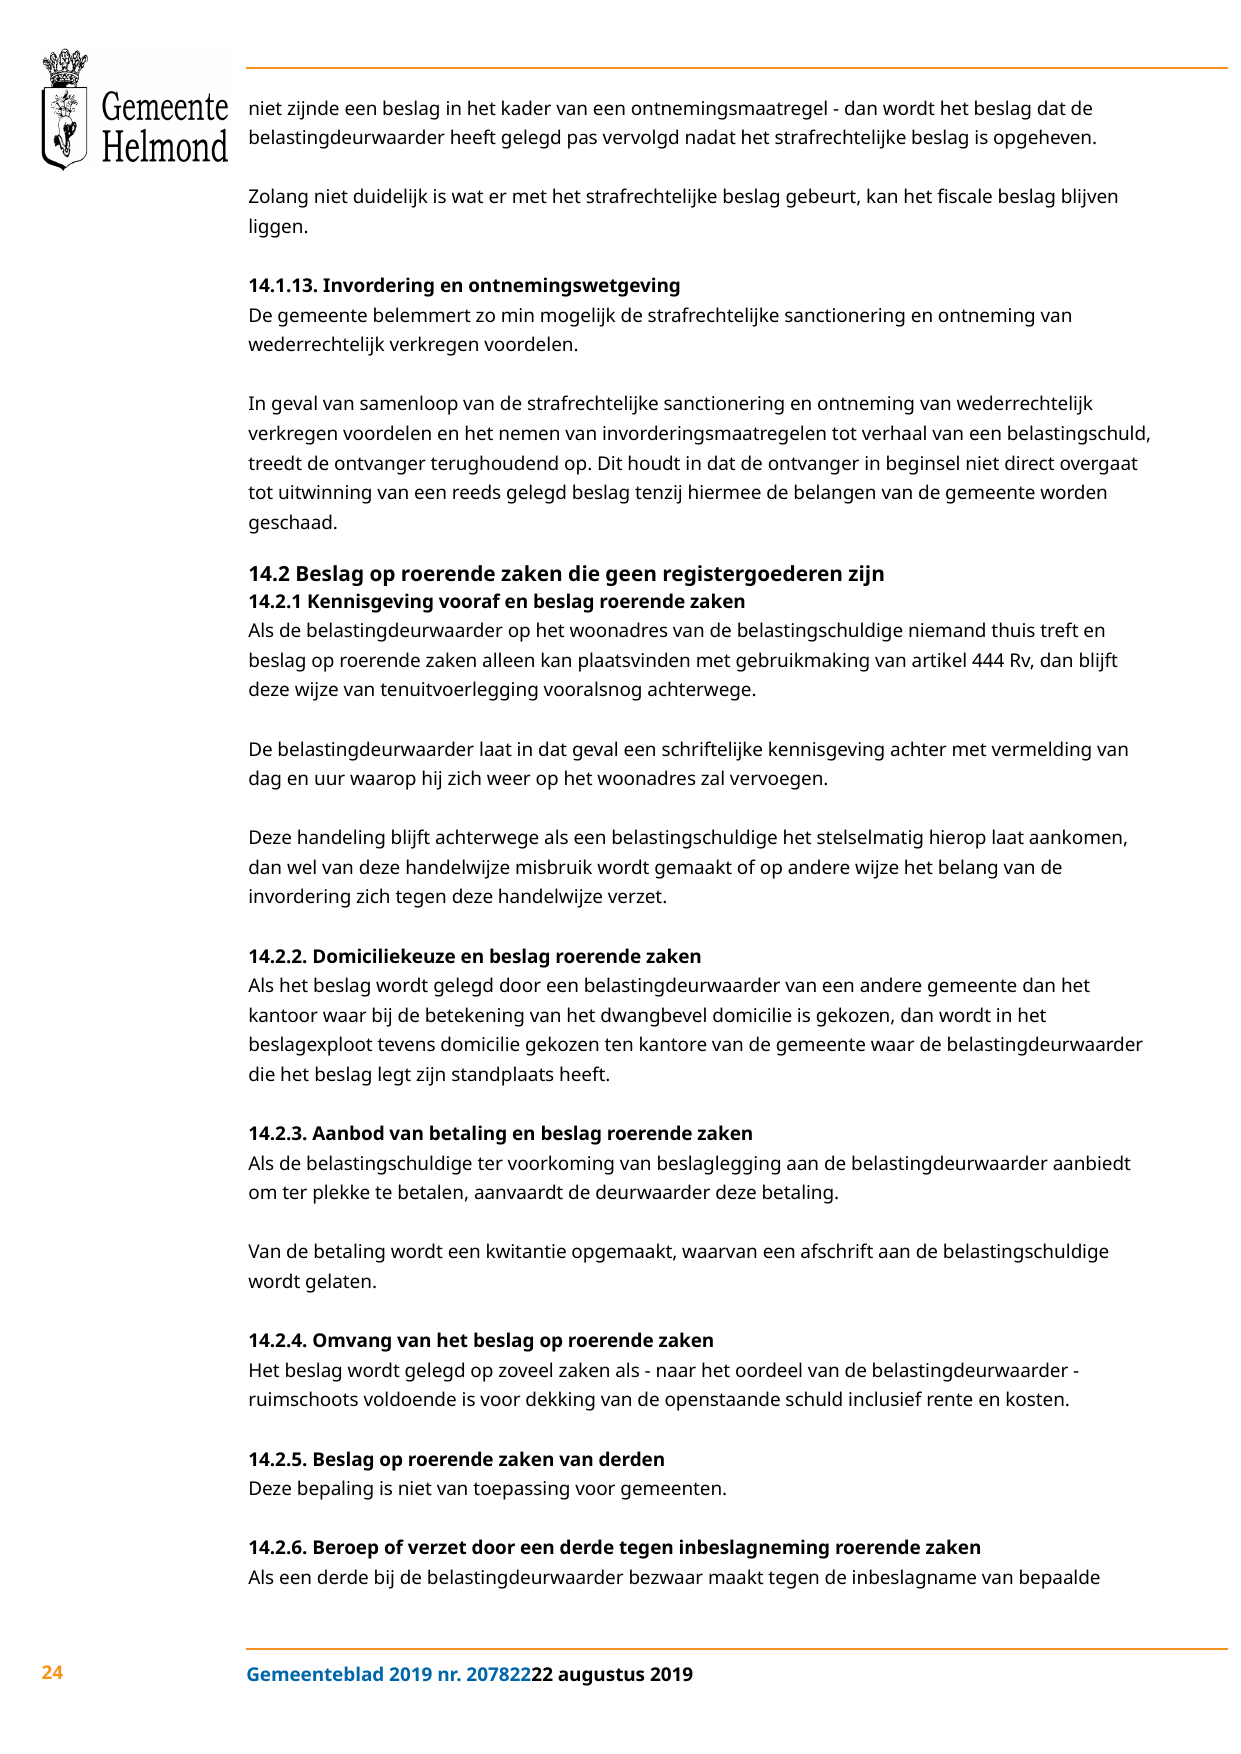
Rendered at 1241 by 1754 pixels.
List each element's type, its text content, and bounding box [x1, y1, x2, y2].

text 14.2.6. Beroep of verzet door een derde tegen inbeslagneming roerende zaken [248, 1534, 1152, 1560]
picture [41, 47, 231, 172]
text Als het beslag wordt gelegd door een belastingdeurwaarder van een andere gemeente dan het kantoor waar bij de betekening van het dwangbevel domicilie is gekozen, dan wordt in het beslagexploot tevens domicilie gekozen ten kantore van de gemeente waar de belastingdeurwaarder die het beslag legt zijn standplaats heeft. [248, 972, 1152, 1087]
text Deze bepaling is niet van toepassing voor gemeenten. [248, 1475, 1152, 1501]
text 14.2.5. Beslag op roerende zaken van derden [248, 1446, 1152, 1471]
text 14.2.2. Domiciliekeuze en beslag roerende zaken [248, 943, 1152, 968]
text 14.2 Beslag op roerende zaken die geen registergoederen zijn [248, 559, 1152, 588]
text 14.2.4. Omvang van het beslag op roerende zaken [248, 1327, 1152, 1353]
text Als een derde bij de belastingdeurwaarder bezwaar maakt tegen de inbeslagname van bepaalde [248, 1564, 1152, 1590]
text Zolang niet duidelijk is wat er met het strafrechtelijke beslag gebeurt, kan het fiscale beslag blijven liggen. [248, 183, 1152, 239]
text De gemeente belemmert zo min mogelijk de strafrechtelijke sanctionering en ontneming van wederrechtelijk verkregen voordelen. [248, 302, 1152, 357]
text Het beslag wordt gelegd op zoveel zaken als - naar het oordeel van de belastingdeurwaarder - ruimschoots voldoende is voor dekking van de openstaande schuld inclusief rente en kosten. [248, 1357, 1152, 1412]
text Als de belastingschuldige ter voorkoming van beslaglegging aan de belastingdeurwaarder aanbiedt om ter plekke te betalen, aanvaardt de deurwaarder deze betaling. [248, 1150, 1152, 1205]
text 14.2.1 Kennisgeving vooraf en beslag roerende zaken [248, 588, 1152, 613]
text niet zijnde een beslag in het kader van een ontnemingsmaatregel - dan wordt het beslag dat de belastingdeurwaarder heeft gelegd pas vervolgd nadat het strafrechtelijke beslag is opgeheven. [248, 95, 1152, 150]
text Deze handeling blijft achterwege als een belastingschuldige het stelselmatig hierop laat aankomen, dan wel van deze handelwijze misbruik wordt gemaakt of op andere wijze het belang van de invordering zich tegen deze handelwijze verzet. [248, 824, 1152, 909]
text Van de betaling wordt een kwitantie opgemaakt, waarvan een afschrift aan de belastingschuldige wordt gelaten. [248, 1239, 1152, 1294]
text De belastingdeurwaarder laat in dat geval een schriftelijke kennisgeving achter met vermelding van dag en uur waarop hij zich weer op het woonadres zal vervoegen. [248, 736, 1152, 791]
text Als de belastingdeurwaarder op het woonadres van de belastingschuldige niemand thuis treft en beslag op roerende zaken alleen kan plaatsvinden met gebruikmaking van artikel 444 Rv, dan blijft deze wijze van tenuitvoerlegging vooralsnog achterwege. [248, 617, 1152, 702]
text In geval van samenloop van de strafrechtelijke sanctionering en ontneming van wederrechtelijk verkregen voordelen en het nemen van invorderingsmaatregelen tot verhaal van een belastingschuld, treedt de ontvanger terughoudend op. Dit houdt in dat de ontvanger in beginsel niet direct overgaat tot uitwinning van een reeds gelegd beslag tenzij hiermee de belangen van de gemeente worden geschaad. [248, 391, 1152, 535]
text 14.1.13. Invordering en ontnemingswetgeving [248, 272, 1152, 298]
text 14.2.3. Aanbod van betaling en beslag roerende zaken [248, 1120, 1152, 1146]
